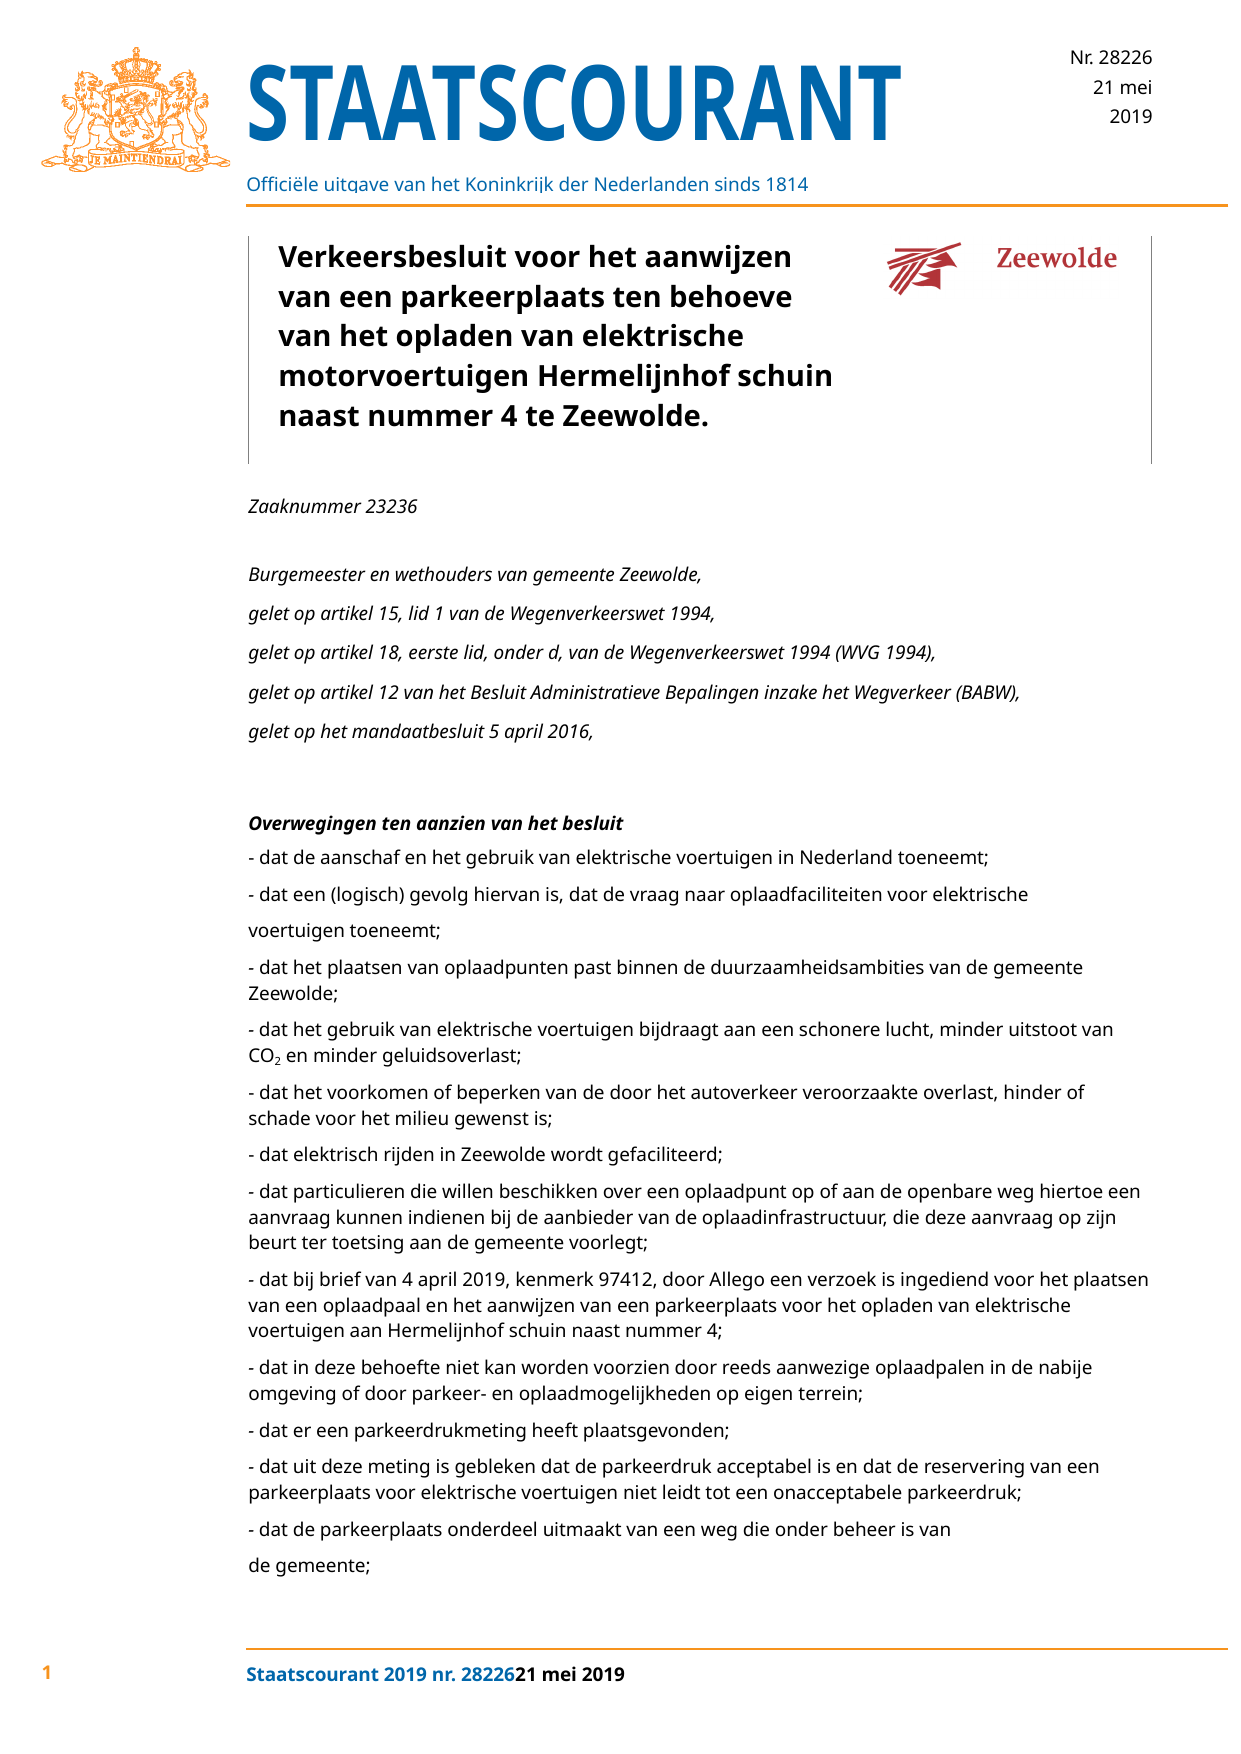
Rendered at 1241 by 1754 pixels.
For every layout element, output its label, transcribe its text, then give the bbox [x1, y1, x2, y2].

text gelet op artikel 18, eerste lid, onder d, van de Wegenverkeerswet 1994 (WVG 1994), [248, 639, 1152, 665]
picture [882, 236, 1119, 299]
text - dat in deze behoefte niet kan worden voorzien door reeds aanwezige oplaadpalen in de nabije omgeving of door parkeer- en oplaadmogelijkheden op eigen terrein; [248, 1354, 1152, 1406]
table_header Verkeersbesluit voor het aanwijzen van een parkeerplaats ten behoeve van het opladen van elektrische motorvoertuigen Hermelijnhof schuin naast nummer 4 te Zeewolde. [249, 236, 850, 464]
text - dat particulieren die willen beschikken over een oplaadpunt op of aan de openbare weg hiertoe een aanvraag kunnen indienen bij de aanbieder van de oplaadinfrastructuur, die deze aanvraag op zijn beurt ter toetsing aan de gemeente voorlegt; [248, 1178, 1152, 1255]
picture [41, 47, 231, 172]
text - dat de parkeerplaats onderdeel uitmaakt van een weg die onder beheer is van [248, 1516, 1152, 1542]
text Overwegingen ten aanzien van het besluit [248, 810, 1152, 836]
text - dat bij brief van 4 april 2019, kenmerk 97412, door Allego een verzoek is ingediend voor het plaatsen van een oplaadpaal en het aanwijzen van een parkeerplaats voor het opladen van elektrische voertuigen aan Hermelijnhof schuin naast nummer 4; [248, 1266, 1152, 1343]
table_header [850, 236, 1151, 464]
text gelet op artikel 15, lid 1 van de Wegenverkeerswet 1994, [248, 600, 1152, 626]
text Zaaknummer 23236 [248, 493, 1152, 519]
text - dat het plaatsen van oplaadpunten past binnen de duurzaamheidsambities van de gemeente Zeewolde; [248, 954, 1152, 1006]
text gelet op het mandaatbesluit 5 april 2016, [248, 718, 1152, 744]
text de gemeente; [248, 1552, 1152, 1578]
text voertuigen toeneemt; [248, 918, 1152, 943]
text - dat het gebruik van elektrische voertuigen bijdraagt aan een schonere lucht, minder uitstoot van CO2 en minder geluidsoverlast; [248, 1017, 1152, 1068]
text - dat een (logisch) gevolg hiervan is, dat de vraag naar oplaadfaciliteiten voor elektrische [248, 881, 1152, 907]
text - dat elektrisch rijden in Zeewolde wordt gefaciliteerd; [248, 1141, 1152, 1167]
text gelet op artikel 12 van het Besluit Administratieve Bepalingen inzake het Wegverkeer (BABW), [248, 679, 1152, 704]
text - dat uit deze meting is gebleken dat de parkeerdruk acceptabel is en dat de reservering van een parkeerplaats voor elektrische voertuigen niet leidt tot een onacceptabele parkeerdruk; [248, 1453, 1152, 1505]
text - dat de aanschaf en het gebruik van elektrische voertuigen in Nederland toeneemt; [248, 844, 1152, 870]
text - dat er een parkeerdrukmeting heeft plaatsgevonden; [248, 1417, 1152, 1442]
text - dat het voorkomen of beperken van de door het autoverkeer veroorzaakte overlast, hinder of schade voor het milieu gewenst is; [248, 1079, 1152, 1131]
text Burgemeester en wethouders van gemeente Zeewolde, [248, 561, 1152, 587]
